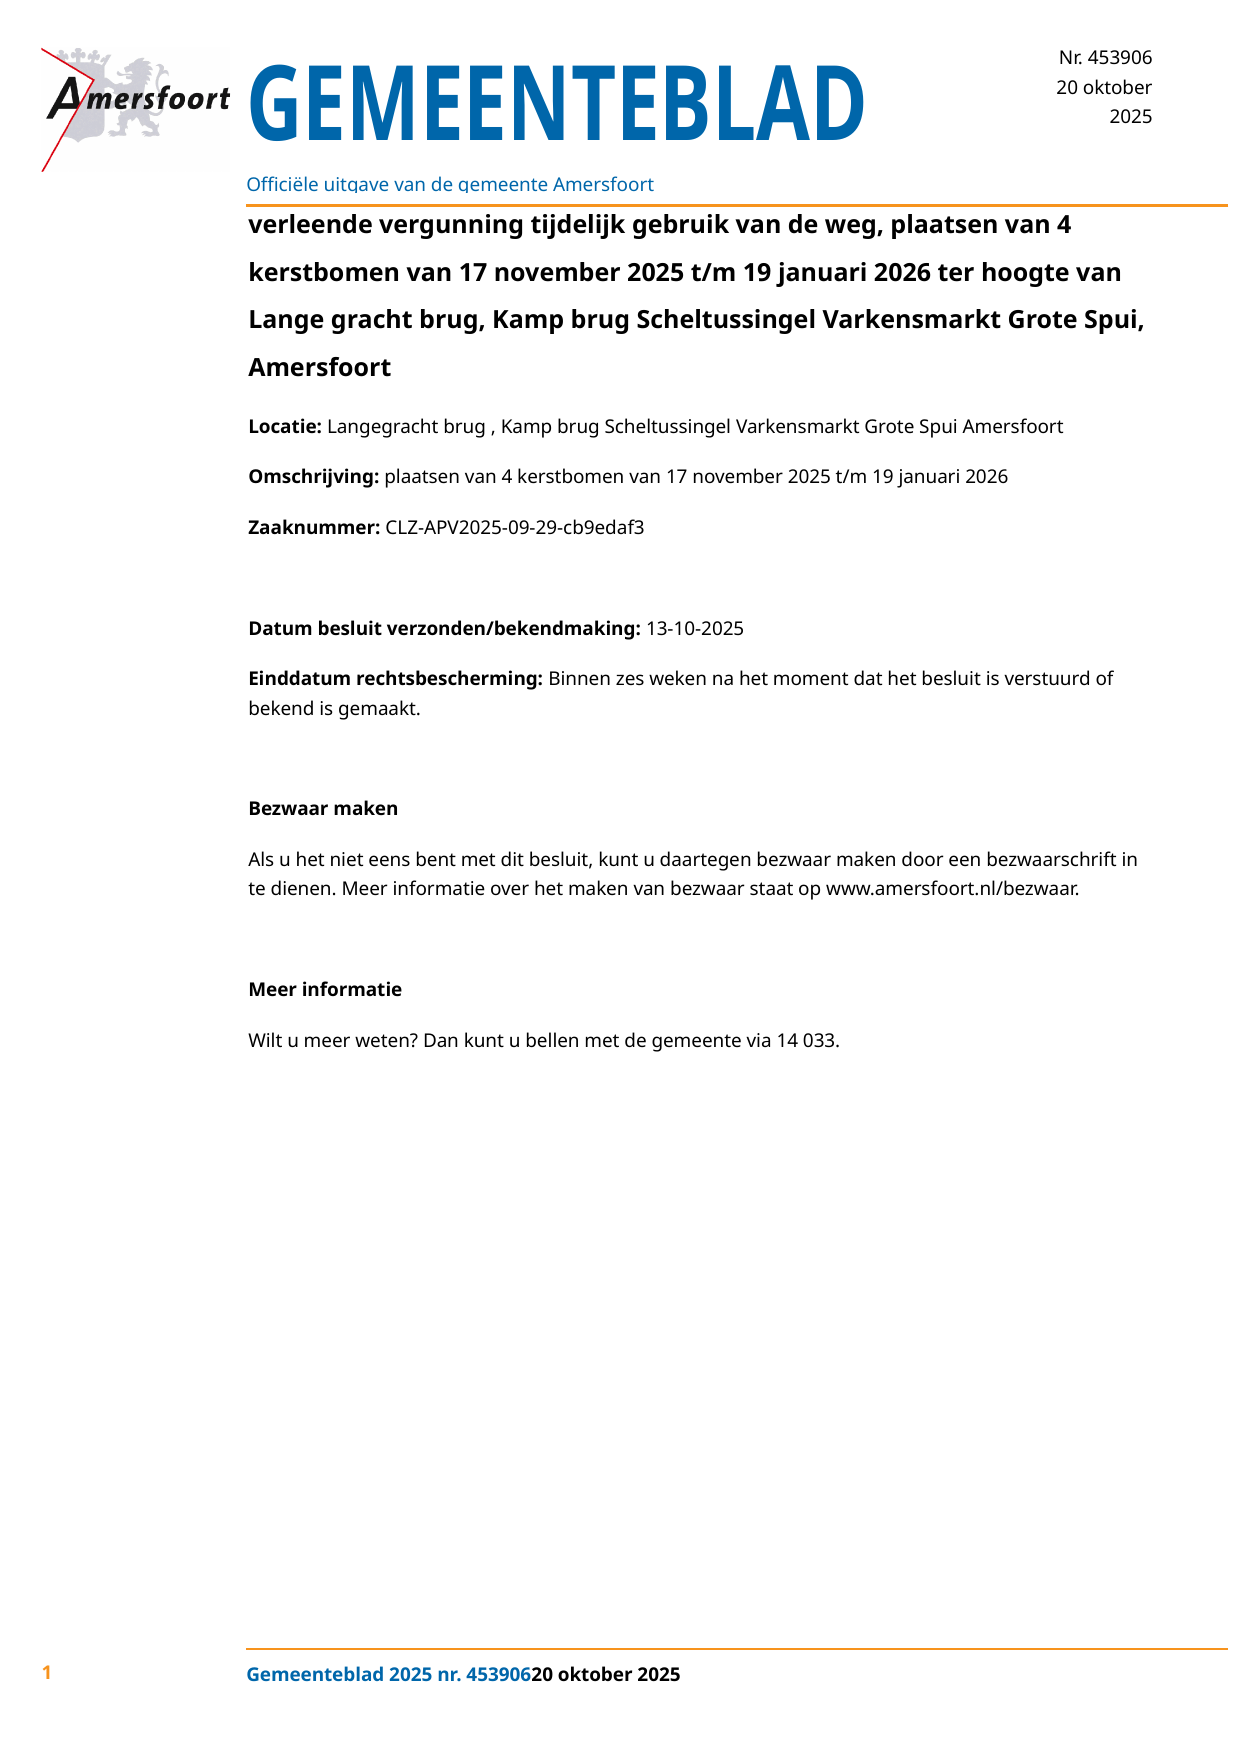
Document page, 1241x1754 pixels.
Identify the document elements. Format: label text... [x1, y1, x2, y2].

text verleende vergunning tijdelijk gebruik van de weg, plaatsen van 4 kerstbomen van 17 november 2025 t/m 19 januari 2026 ter hoogte van Lange gracht brug, Kamp brug Scheltussingel Varkensmarkt Grote Spui, Amersfoort [248, 207, 1152, 384]
text Als u het niet eens bent met dit besluit, kunt u daartegen bezwaar maken door een bezwaarschrift in te dienen. Meer informatie over het maken van bezwaar staat op www.amersfoort.nl/bezwaar. [248, 846, 1152, 901]
text Meer informatie [248, 976, 1152, 1002]
text Omschrijving: plaatsen van 4 kerstbomen van 17 november 2025 t/m 19 januari 2026 [248, 463, 1152, 489]
text Locatie: Langegracht brug , Kamp brug Scheltussingel Varkensmarkt Grote Spui Amersfoort [248, 413, 1152, 439]
text Datum besluit verzonden/bekendmaking: 13-10-2025 [248, 615, 1152, 641]
text Wilt u meer weten? Dan kunt u bellen met de gemeente via 14 033. [248, 1027, 1152, 1053]
text Bezwaar maken [248, 796, 1152, 821]
text Einddatum rechtsbescherming: Binnen zes weken na het moment dat het besluit is verstuurd of bekend is gemaakt. [248, 665, 1152, 721]
picture [41, 47, 231, 172]
text Zaaknummer: CLZ-APV2025-09-29-cb9edaf3 [248, 514, 1152, 540]
